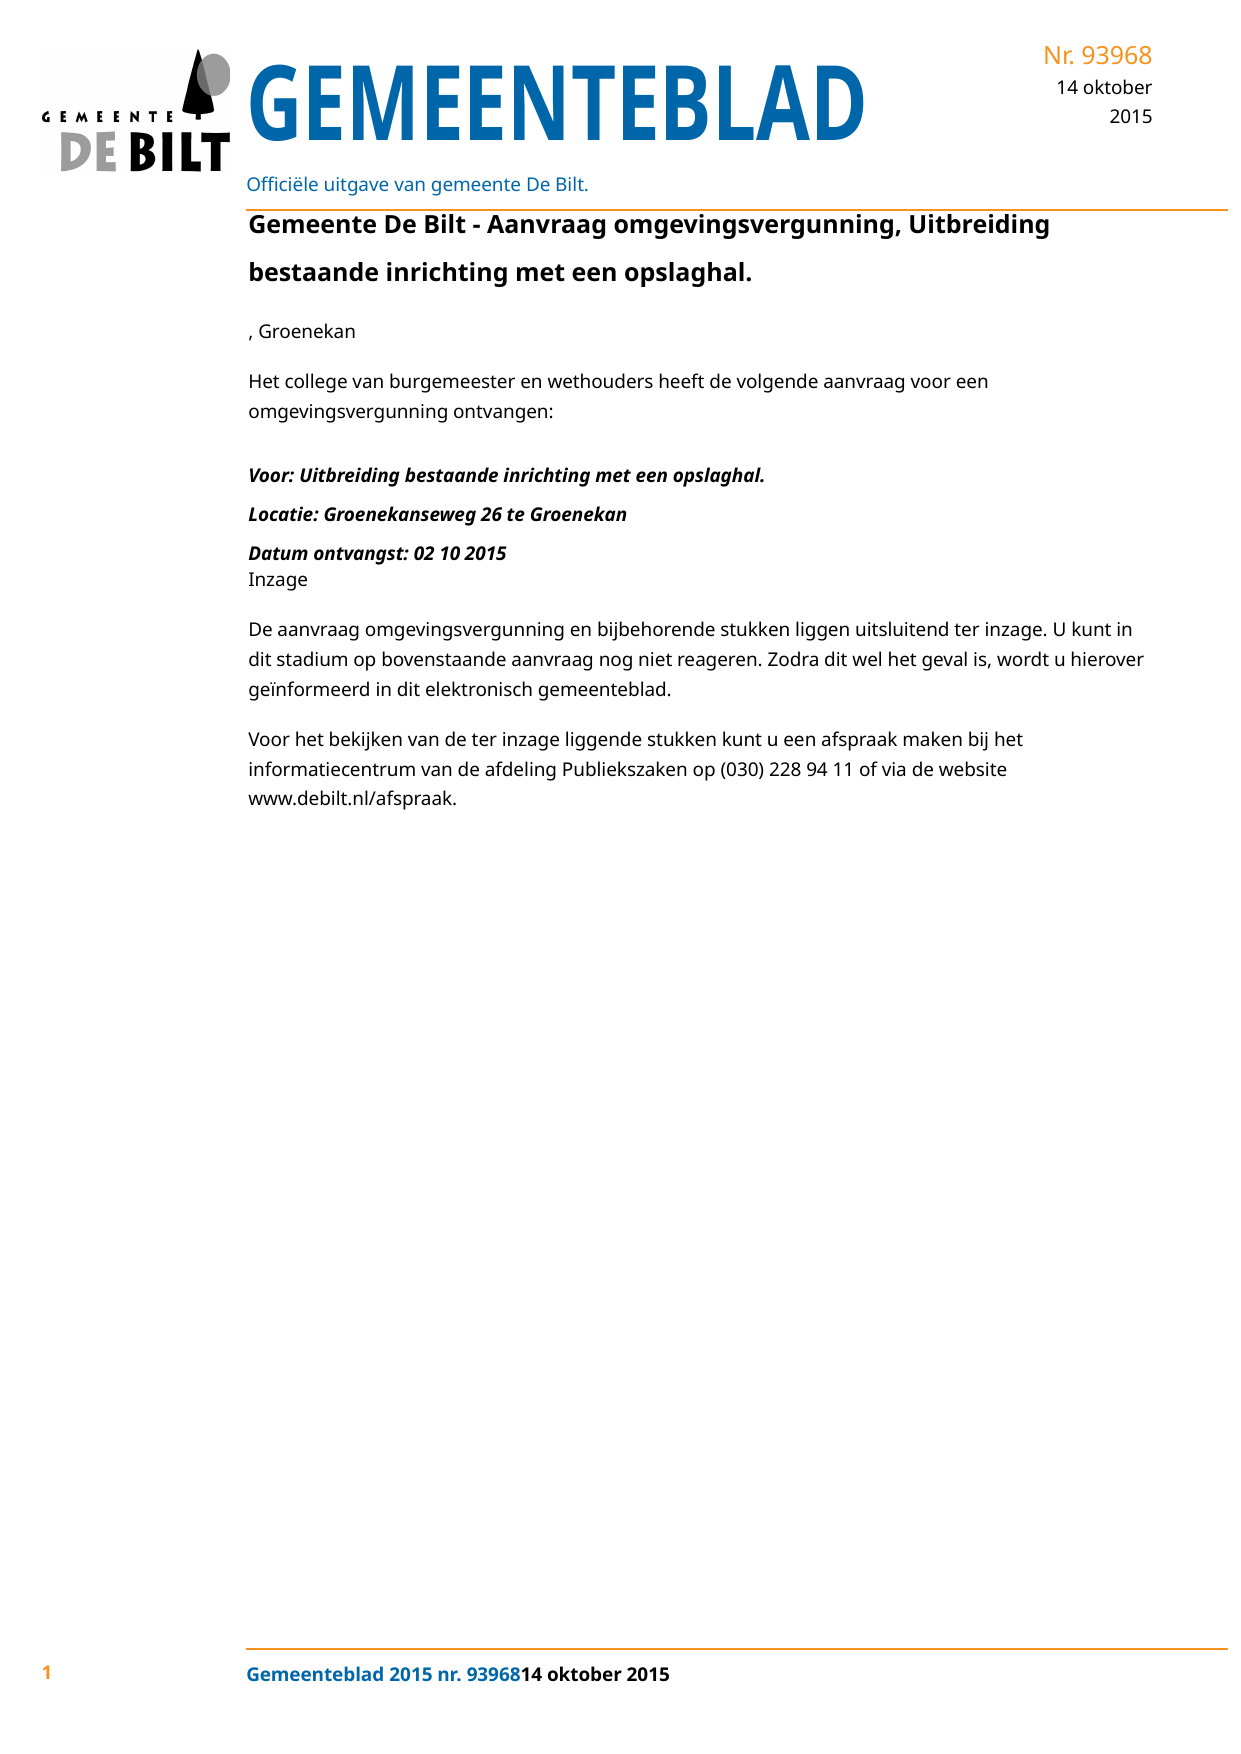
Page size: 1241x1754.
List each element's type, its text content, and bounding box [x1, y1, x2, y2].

text De aanvraag omgevingsvergunning en bijbehorende stukken liggen uitsluitend ter inzage. U kunt in dit stadium op bovenstaande aanvraag nog niet reageren. Zodra dit wel het geval is, wordt u hierover geïnformeerd in dit elektronisch gemeenteblad. [248, 617, 1152, 701]
text Voor: Uitbreiding bestaande inrichting met een opslaghal. [248, 462, 1152, 488]
text Gemeente De Bilt - Aanvraag omgevingsvergunning, Uitbreiding bestaande inrichting met een opslaghal. [248, 211, 1152, 288]
text Datum ontvangst: 02 10 2015 [248, 540, 1152, 566]
text Locatie: Groenekanseweg 26 te Groenekan [248, 501, 1152, 527]
text Inzage [248, 566, 1152, 592]
text , Groenekan [248, 318, 1152, 344]
picture [41, 47, 231, 172]
text Voor het bekijken van de ter inzage liggende stukken kunt u een afspraak maken bij het informatiecentrum van de afdeling Publiekszaken op (030) 228 94 11 of via de website www.debilt.nl/afspraak. [248, 726, 1152, 811]
text Het college van burgemeester en wethouders heeft de volgende aanvraag voor een omgevingsvergunning ontvangen: [248, 368, 1152, 424]
